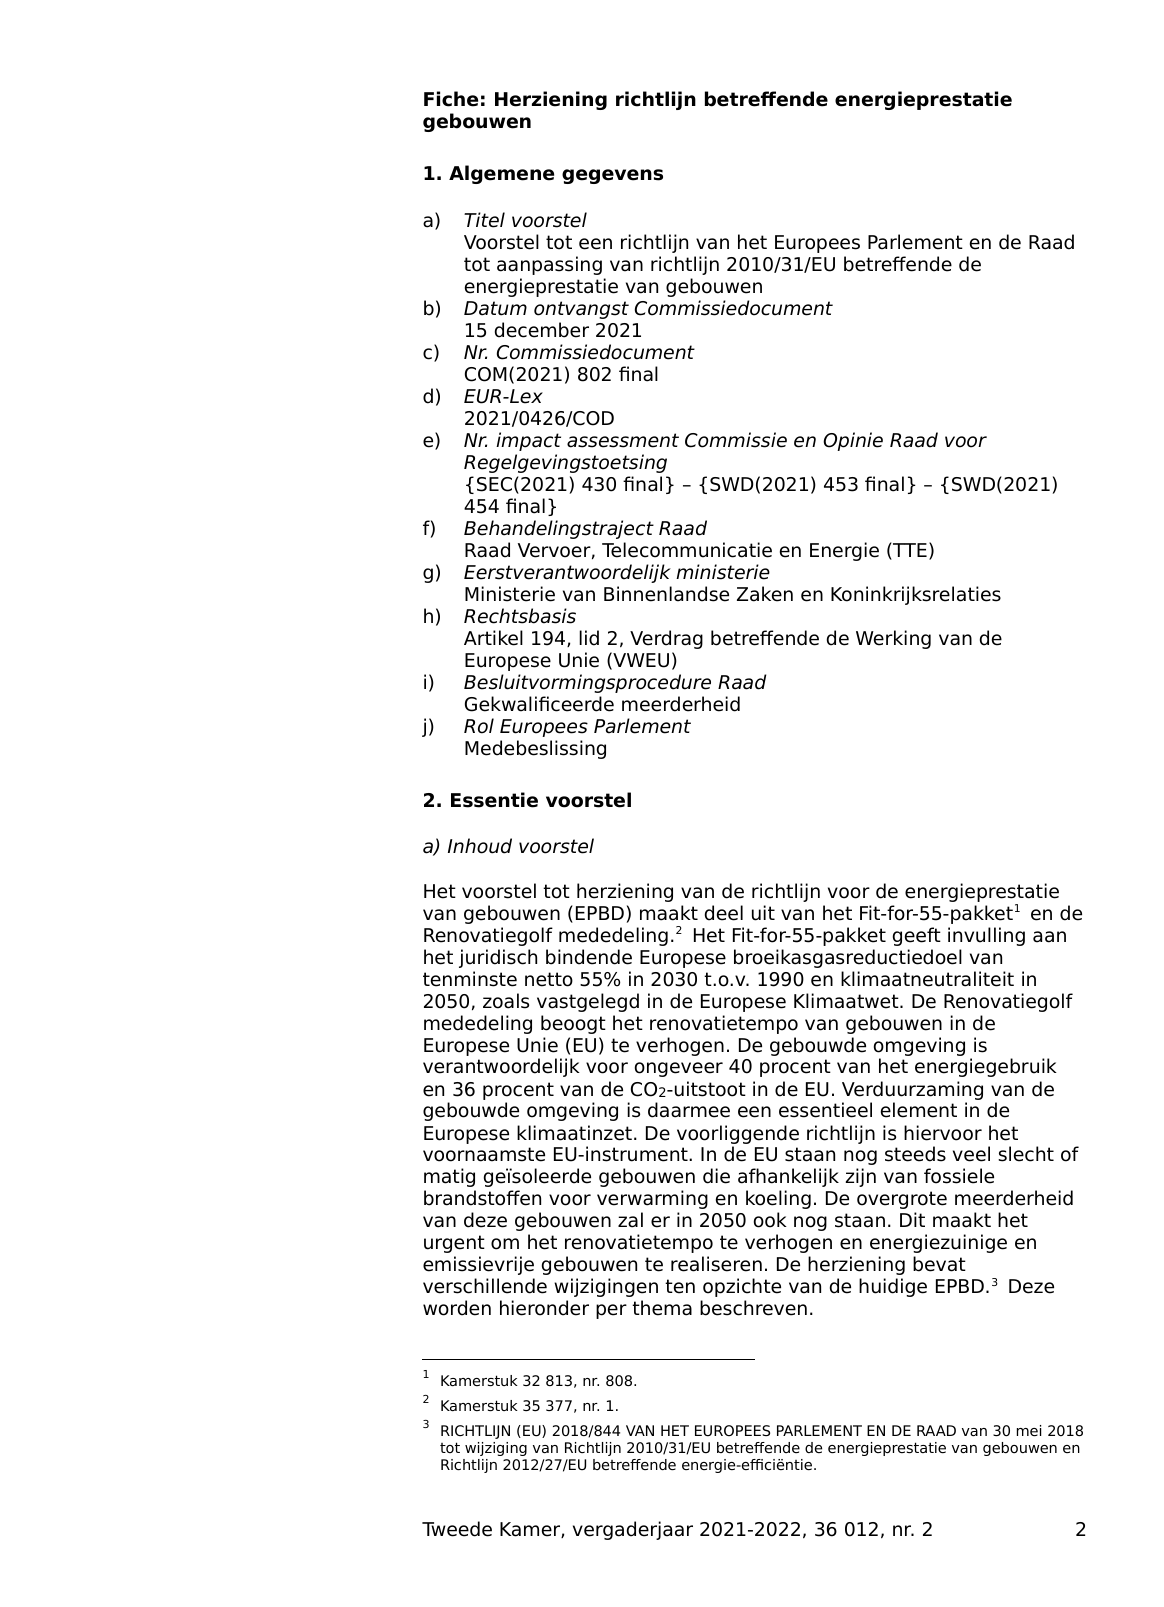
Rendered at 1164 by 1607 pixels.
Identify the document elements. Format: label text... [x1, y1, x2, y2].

subtitle 1. Algemene gegevens [422, 163, 1087, 185]
text 15 december 2021 [464, 320, 1087, 342]
text a) Titel voorstel [422, 210, 1087, 232]
text COM(2021) 802 final [464, 364, 1087, 386]
text Raad Vervoer, Telecommunicatie en Energie (TTE) [464, 540, 1087, 562]
subtitle a) Inhoud voorstel [422, 836, 1087, 858]
subtitle 2. Essentie voorstel [422, 789, 1087, 811]
text e) Nr. impact assessment Commissie en Opinie Raad voor Regelgevingstoetsing [422, 430, 1087, 474]
text Medebeslissing [464, 737, 1087, 759]
text j) Rol Europees Parlement [422, 716, 1087, 737]
text b) Datum ontvangst Commissiedocument [422, 298, 1087, 320]
text 2021/0426/COD [464, 408, 1087, 430]
text Kamerstuk 32 813, nr. 808. [422, 1368, 1087, 1391]
text Kamerstuk 35 377, nr. 1. [422, 1393, 1087, 1416]
text f) Behandelingstraject Raad [422, 518, 1087, 540]
text Het voorstel tot herziening van de richtlijn voor de energieprestatie van gebouwen (EPBD) maakt deel uit van het Fit-for-55-pakket en de Renovatiegolf mededeling. Het Fit-for-55-pakket geeft invulling aan het juridisch bindende Europese broeikasgasreductiedoel van tenminste netto 55% in 2030 t.o.v. 1990 en klimaatneutraliteit in 2050, zoals vastgelegd in de Europese Klimaatwet. De Renovatiegolf mededeling beoogt het renovatietempo van gebouwen in de Europese Unie (EU) te verhogen. De gebouwde omgeving is verantwoordelijk voor ongeveer 40 procent van het energiegebruik en 36 procent van de CO2-uitstoot in de EU. Verduurzaming van de gebouwde omgeving is daarmee een essentieel element in de Europese klimaatinzet. De voorliggende richtlijn is hiervoor het voornaamste EU-instrument. In de EU staan nog steeds veel slecht of matig geïsoleerde gebouwen die afhankelijk zijn van fossiele brandstoffen voor verwarming en koeling. De overgrote meerderheid van deze gebouwen zal er in 2050 ook nog staan. Dit maakt het urgent om het renovatietempo te verhogen en energiezuinige en emissievrije gebouwen te realiseren. De herziening bevat verschillende wijzigingen ten opzichte van de huidige EPBD. Deze worden hieronder per thema beschreven. [422, 881, 1087, 1320]
text Ministerie van Binnenlandse Zaken en Koninkrijksrelaties [464, 584, 1087, 606]
subtitle Fiche: Herziening richtlijn betreffende energieprestatie gebouwen [422, 89, 1087, 133]
text Gekwalificeerde meerderheid [464, 693, 1087, 716]
text d) EUR-Lex [422, 386, 1087, 408]
text {SEC(2021) 430 final} – {SWD(2021) 453 final} – {SWD(2021) 454 final} [464, 474, 1087, 518]
text g) Eerstverantwoordelijk ministerie [422, 562, 1087, 584]
text Artikel 194, lid 2, Verdrag betreffende de Werking van de Europese Unie (VWEU) [464, 628, 1087, 672]
text h) Rechtsbasis [422, 606, 1087, 628]
text c) Nr. Commissiedocument [422, 342, 1087, 364]
text RICHTLIJN (EU) 2018/844 VAN HET EUROPEES PARLEMENT EN DE RAAD van 30 mei 2018 tot wijziging van Richtlijn 2010/31/EU betreffende de energieprestatie van gebouwen en Richtlijn 2012/27/EU betreffende energie-efficiëntie. [422, 1418, 1087, 1474]
text Voorstel tot een richtlijn van het Europees Parlement en de Raad tot aanpassing van richtlijn 2010/31/EU betreffende de energieprestatie van gebouwen [464, 232, 1087, 298]
text i) Besluitvormingsprocedure Raad [422, 672, 1087, 693]
